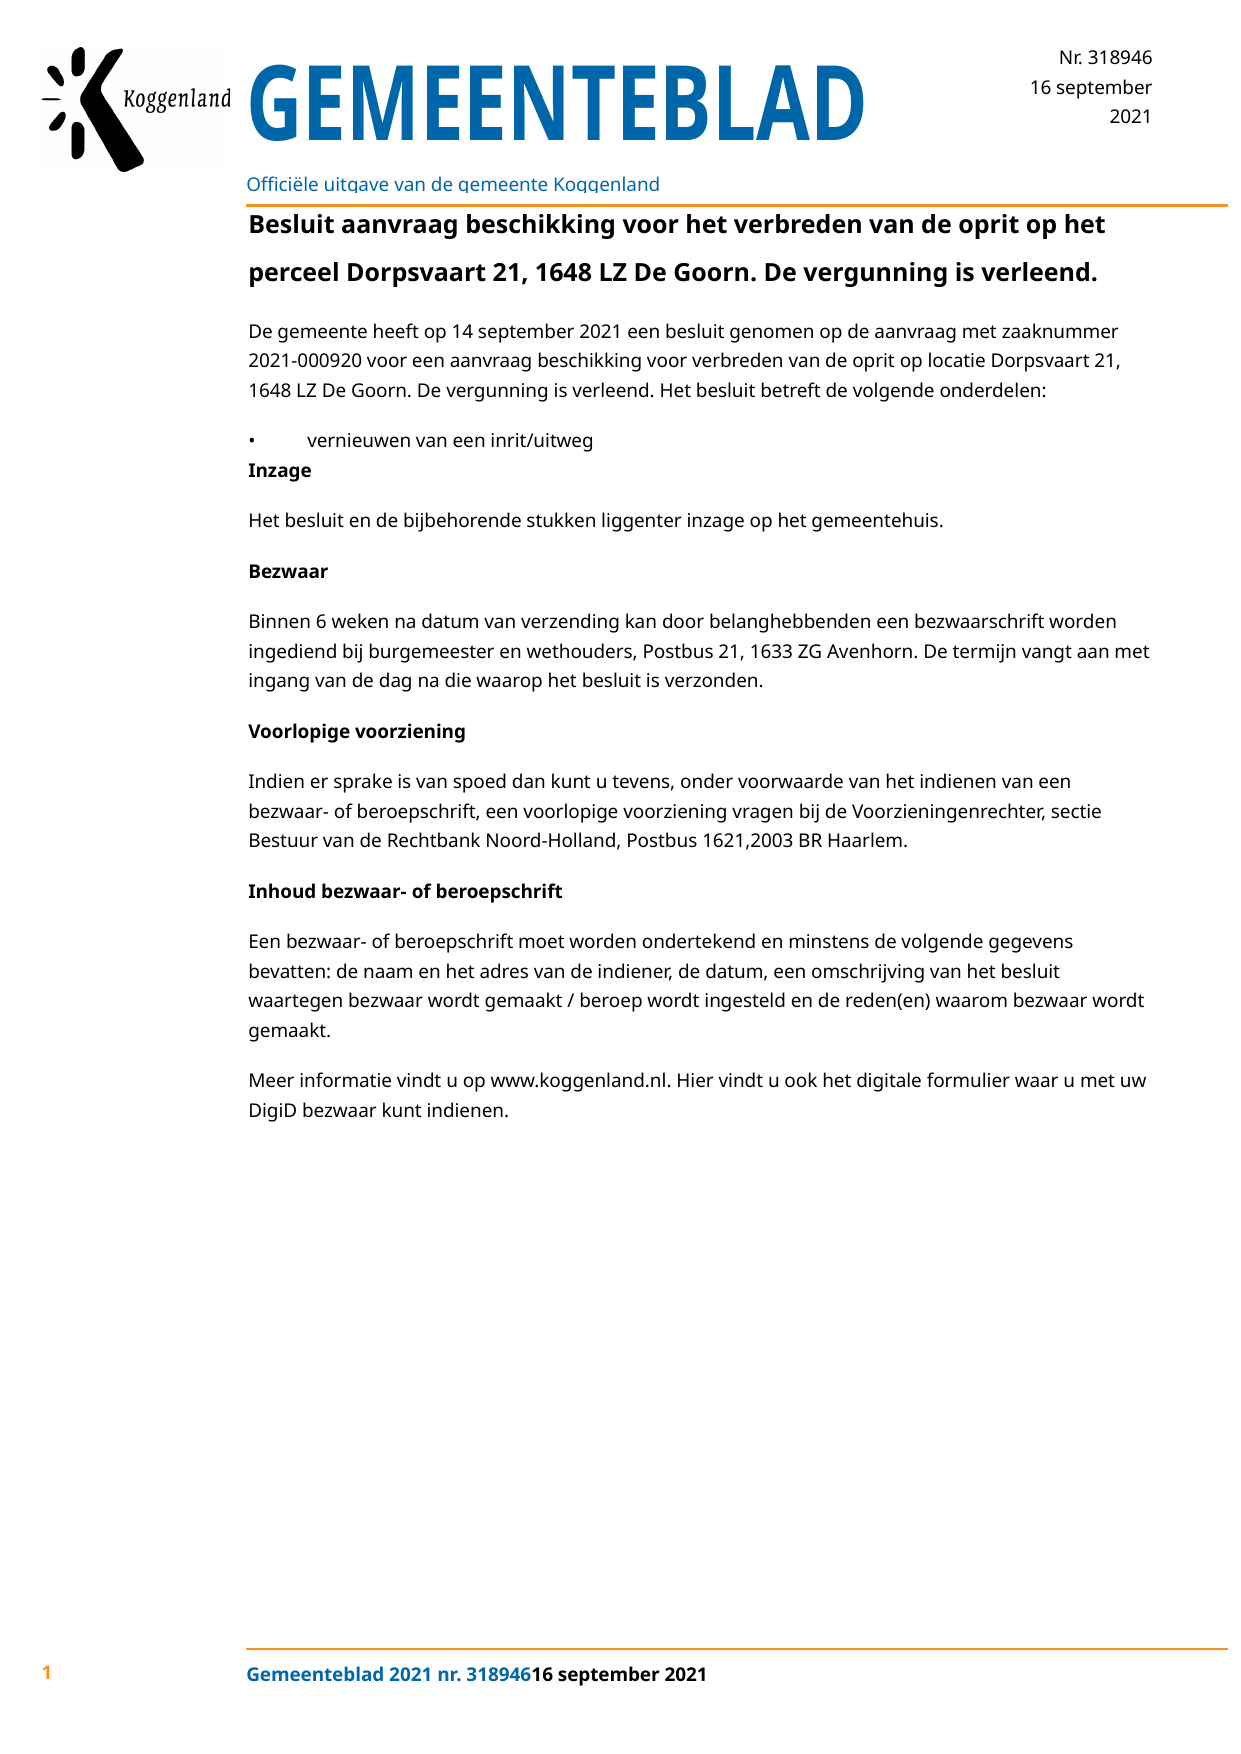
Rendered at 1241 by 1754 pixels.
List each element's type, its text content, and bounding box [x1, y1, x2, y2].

text De gemeente heeft op 14 september 2021 een besluit genomen op de aanvraag met zaaknummer 2021-000920 voor een aanvraag beschikking voor verbreden van de oprit op locatie Dorpsvaart 21, 1648 LZ De Goorn. De vergunning is verleend. Het besluit betreft de volgende onderdelen: [248, 318, 1152, 403]
picture [41, 47, 231, 172]
text Bezwaar [248, 558, 1152, 584]
text Binnen 6 weken na datum van verzending kan door belanghebbenden een bezwaarschrift worden ingediend bij burgemeester en wethouders, Postbus 21, 1633 ZG Avenhorn. De termijn vangt aan met ingang van de dag na die waarop het besluit is verzonden. [248, 608, 1152, 693]
text Indien er sprake is van spoed dan kunt u tevens, onder voorwaarde van het indienen van een bezwaar- of beroepschrift, een voorlopige voorziening vragen bij de Voorzieningenrechter, sectie Bestuur van de Rechtbank Noord-Holland, Postbus 1621,2003 BR Haarlem. [248, 768, 1152, 853]
text Een bezwaar- of beroepschrift moet worden ondertekend en minstens de volgende gegevens bevatten: de naam en het adres van de indiener, de datum, een omschrijving van het besluit waartegen bezwaar wordt gemaakt / beroep wordt ingesteld en de reden(en) waarom bezwaar wordt gemaakt. [248, 928, 1152, 1043]
text Inzage [248, 457, 1152, 483]
list vernieuwen van een inrit/uitweg [248, 427, 1152, 453]
text Besluit aanvraag beschikking voor het verbreden van de oprit op het perceel Dorpsvaart 21, 1648 LZ De Goorn. De vergunning is verleend. [248, 207, 1152, 288]
text Meer informatie vindt u op www.koggenland.nl. Hier vindt u ook het digitale formulier waar u met uw DigiD bezwaar kunt indienen. [248, 1067, 1152, 1123]
text Voorlopige voorziening [248, 718, 1152, 744]
text Inhoud bezwaar- of beroepschrift [248, 878, 1152, 904]
text Het besluit en de bijbehorende stukken liggenter inzage op het gemeentehuis. [248, 507, 1152, 533]
